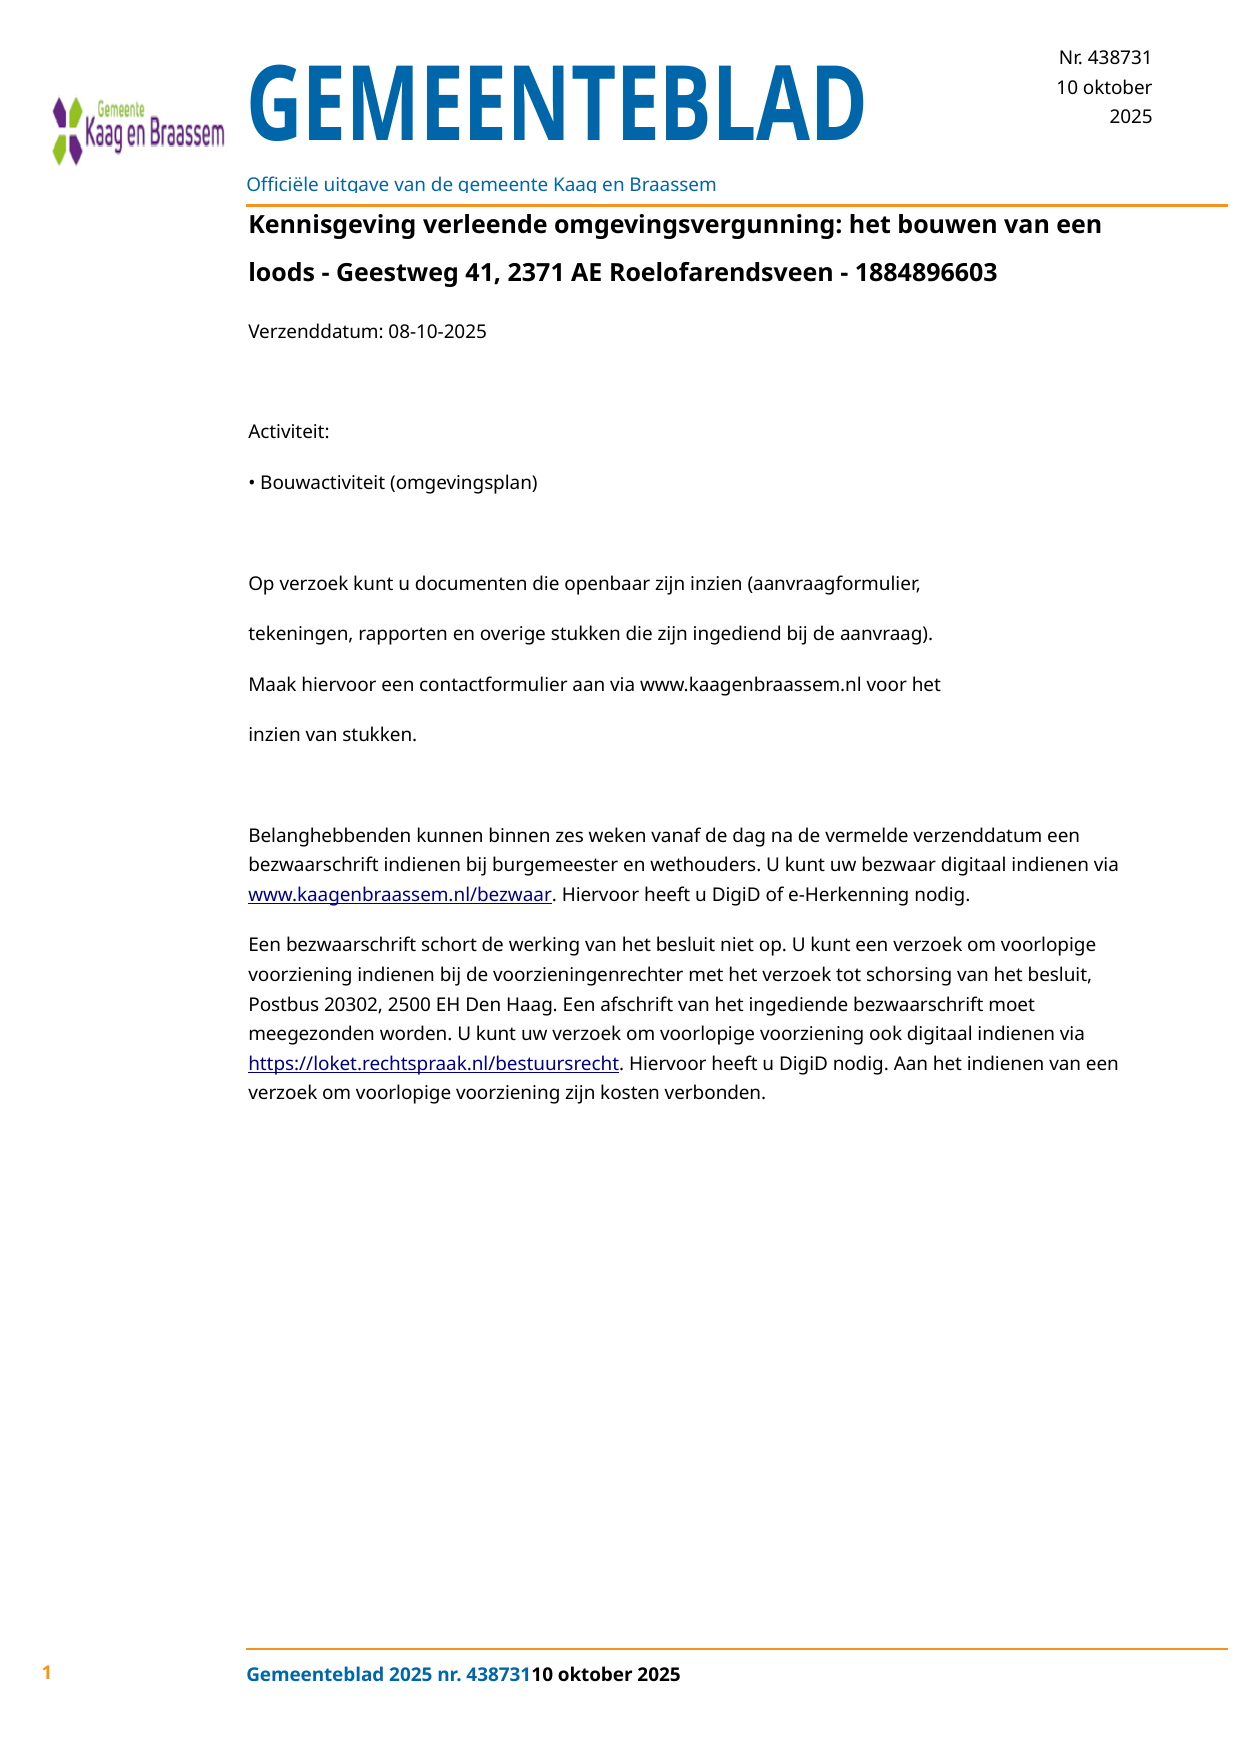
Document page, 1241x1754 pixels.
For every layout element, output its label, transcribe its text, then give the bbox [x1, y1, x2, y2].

text Activiteit: [248, 419, 1152, 444]
text Een bezwaarschrift schort de werking van het besluit niet op. U kunt een verzoek om voorlopige voorziening indienen bij de voorzieningenrechter met het verzoek tot schorsing van het besluit, Postbus 20302, 2500 EH Den Haag. Een afschrift van het ingediende bezwaarschrift moet meegezonden worden. U kunt uw verzoek om voorlopige voorziening ook digitaal indienen via https://loket.rechtspraak.nl/bestuursrecht. Hiervoor heeft u DigiD nodig. Aan het indienen van een verzoek om voorlopige voorziening zijn kosten verbonden. [248, 932, 1152, 1105]
text Op verzoek kunt u documenten die openbaar zijn inzien (aanvraagformulier, [248, 570, 1152, 596]
text Belanghebbenden kunnen binnen zes weken vanaf de dag na de vermelde verzenddatum een bezwaarschrift indienen bij burgemeester en wethouders. U kunt uw bezwaar digitaal indienen via www.kaagenbraassem.nl/bezwaar. Hiervoor heeft u DigiD of e-Herkenning nodig. [248, 822, 1152, 907]
picture [41, 47, 231, 172]
text tekeningen, rapporten en overige stukken die zijn ingediend bij de aanvraag). [248, 620, 1152, 646]
text Maak hiervoor een contactformulier aan via www.kaagenbraassem.nl voor het [248, 671, 1152, 697]
text Verzenddatum: 08-10-2025 [248, 318, 1152, 344]
text • Bouwactiviteit (omgevingsplan) [248, 469, 1152, 495]
text inzien van stukken. [248, 721, 1152, 747]
text Kennisgeving verleende omgevingsvergunning: het bouwen van een loods - Geestweg 41, 2371 AE Roelofarendsveen - 1884896603 [248, 207, 1152, 288]
